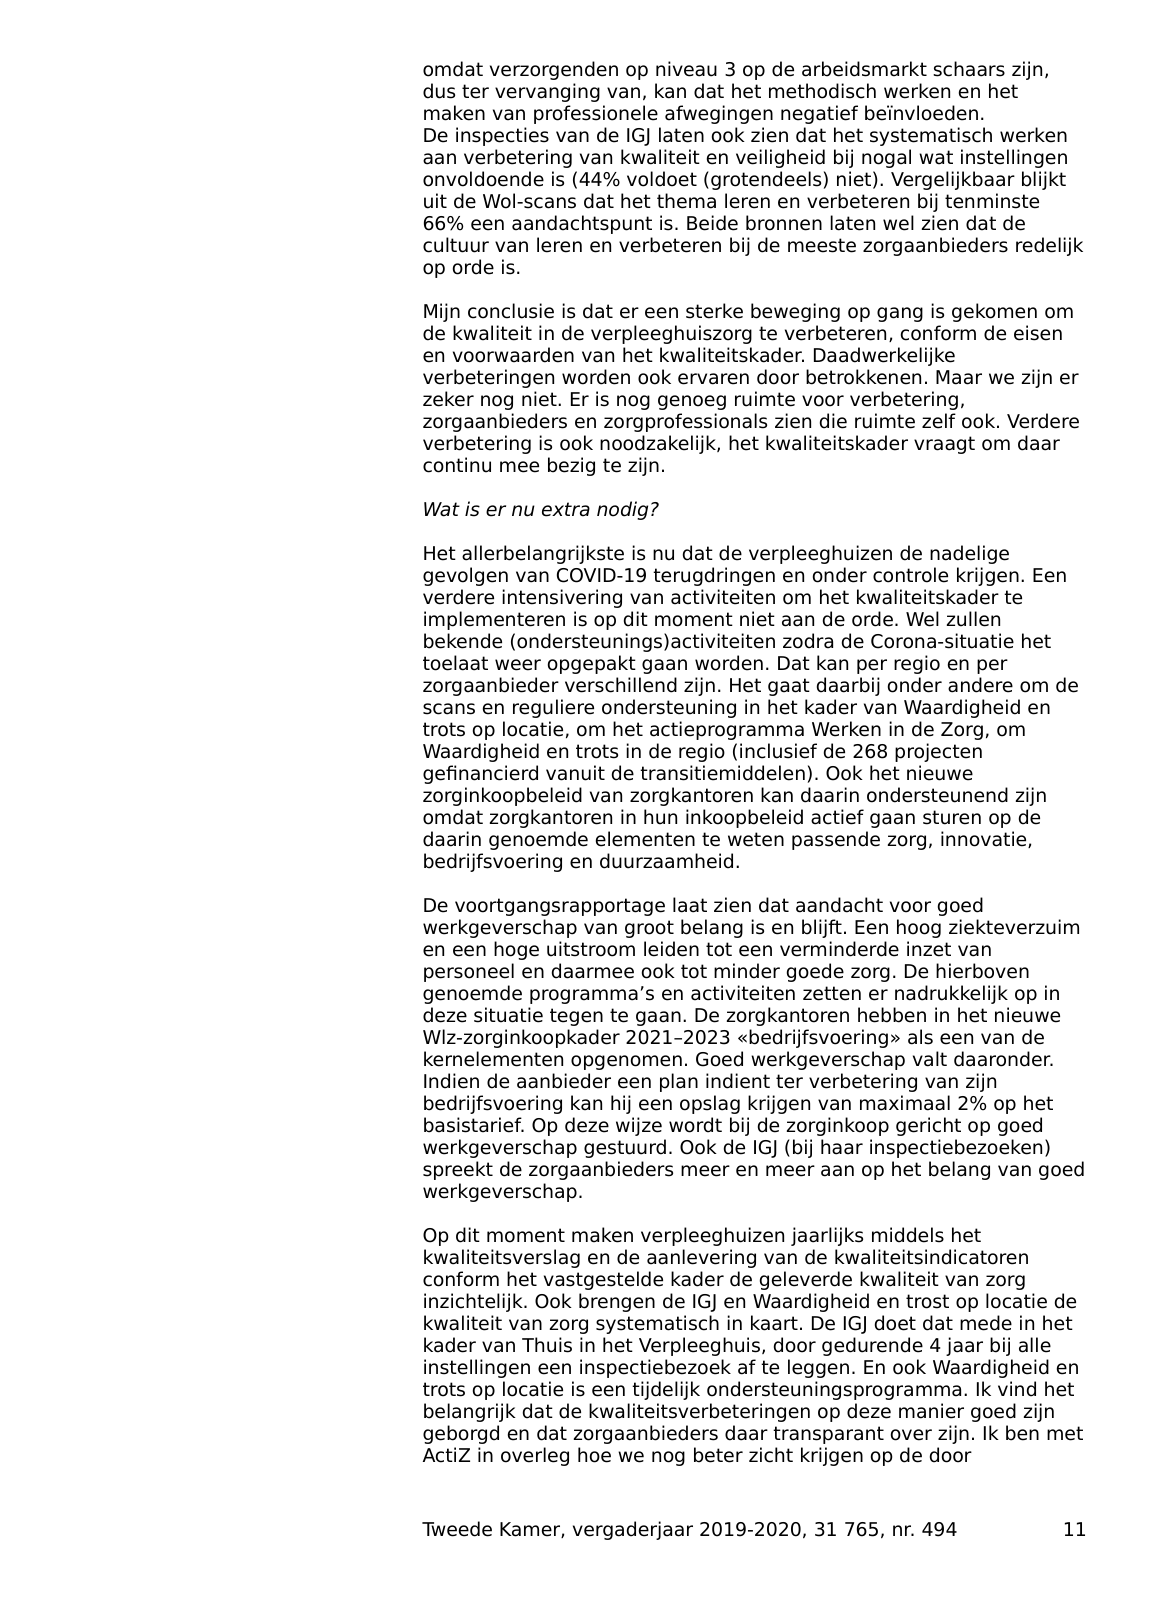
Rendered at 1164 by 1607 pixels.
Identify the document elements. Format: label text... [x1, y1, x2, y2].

text De voortgangsrapportage laat zien dat aandacht voor goed werkgeverschap van groot belang is en blijft. Een hoog ziekteverzuim en een hoge uitstroom leiden tot een verminderde inzet van personeel en daarmee ook tot minder goede zorg. De hierboven genoemde programma’s en activiteiten zetten er nadrukkelijk op in deze situatie tegen te gaan. De zorgkantoren hebben in het nieuwe Wlz-zorginkoopkader 2021–2023 «bedrijfsvoering» als een van de kernelementen opgenomen. Goed werkgeverschap valt daaronder. Indien de aanbieder een plan indient ter verbetering van zijn bedrijfsvoering kan hij een opslag krijgen van maximaal 2% op het basistarief. Op deze wijze wordt bij de zorginkoop gericht op goed werkgeverschap gestuurd. Ook de IGJ (bij haar inspectiebezoeken) spreekt de zorgaanbieders meer en meer aan op het belang van goed werkgeverschap. [422, 895, 1087, 1203]
text Op dit moment maken verpleeghuizen jaarlijks middels het kwaliteitsverslag en de aanlevering van de kwaliteitsindicatoren conform het vastgestelde kader de geleverde kwaliteit van zorg inzichtelijk. Ook brengen de IGJ en Waardigheid en trost op locatie de kwaliteit van zorg systematisch in kaart. De IGJ doet dat mede in het kader van Thuis in het Verpleeghuis, door gedurende 4 jaar bij alle instellingen een inspectiebezoek af te leggen. En ook Waardigheid en trots op locatie is een tijdelijk ondersteuningsprogramma. Ik vind het belangrijk dat de kwaliteitsverbeteringen op deze manier goed zijn geborgd en dat zorgaanbieders daar transparant over zijn. Ik ben met ActiZ in overleg hoe we nog beter zicht krijgen op de door [422, 1225, 1087, 1467]
text De inspecties van de IGJ laten ook zien dat het systematisch werken aan verbetering van kwaliteit en veiligheid bij nogal wat instellingen onvoldoende is (44% voldoet (grotendeels) niet). Vergelijkbaar blijkt uit de Wol-scans dat het thema leren en verbeteren bij tenminste 66% een aandachtspunt is. Beide bronnen laten wel zien dat de cultuur van leren en verbeteren bij de meeste zorgaanbieders redelijk op orde is. [422, 125, 1087, 279]
text omdat verzorgenden op niveau 3 op de arbeidsmarkt schaars zijn, dus ter vervanging van, kan dat het methodisch werken en het maken van professionele afwegingen negatief beïnvloeden. [422, 59, 1087, 125]
text Het allerbelangrijkste is nu dat de verpleeghuizen de nadelige gevolgen van COVID-19 terugdringen en onder controle krijgen. Een verdere intensivering van activiteiten om het kwaliteitskader te implementeren is op dit moment niet aan de orde. Wel zullen bekende (ondersteunings)activiteiten zodra de Corona-situatie het toelaat weer opgepakt gaan worden. Dat kan per regio en per zorgaanbieder verschillend zijn. Het gaat daarbij onder andere om de scans en reguliere ondersteuning in het kader van Waardigheid en trots op locatie, om het actieprogramma Werken in de Zorg, om Waardigheid en trots in de regio (inclusief de 268 projecten gefinancierd vanuit de transitiemiddelen). Ook het nieuwe zorginkoopbeleid van zorgkantoren kan daarin ondersteunend zijn omdat zorgkantoren in hun inkoopbeleid actief gaan sturen op de daarin genoemde elementen te weten passende zorg, innovatie, bedrijfsvoering en duurzaamheid. [422, 543, 1087, 873]
subtitle Wat is er nu extra nodig? [422, 499, 1087, 521]
text Mijn conclusie is dat er een sterke beweging op gang is gekomen om de kwaliteit in de verpleeghuiszorg te verbeteren, conform de eisen en voorwaarden van het kwaliteitskader. Daadwerkelijke verbeteringen worden ook ervaren door betrokkenen. Maar we zijn er zeker nog niet. Er is nog genoeg ruimte voor verbetering, zorgaanbieders en zorgprofessionals zien die ruimte zelf ook. Verdere verbetering is ook noodzakelijk, het kwaliteitskader vraagt om daar continu mee bezig te zijn. [422, 301, 1087, 477]
